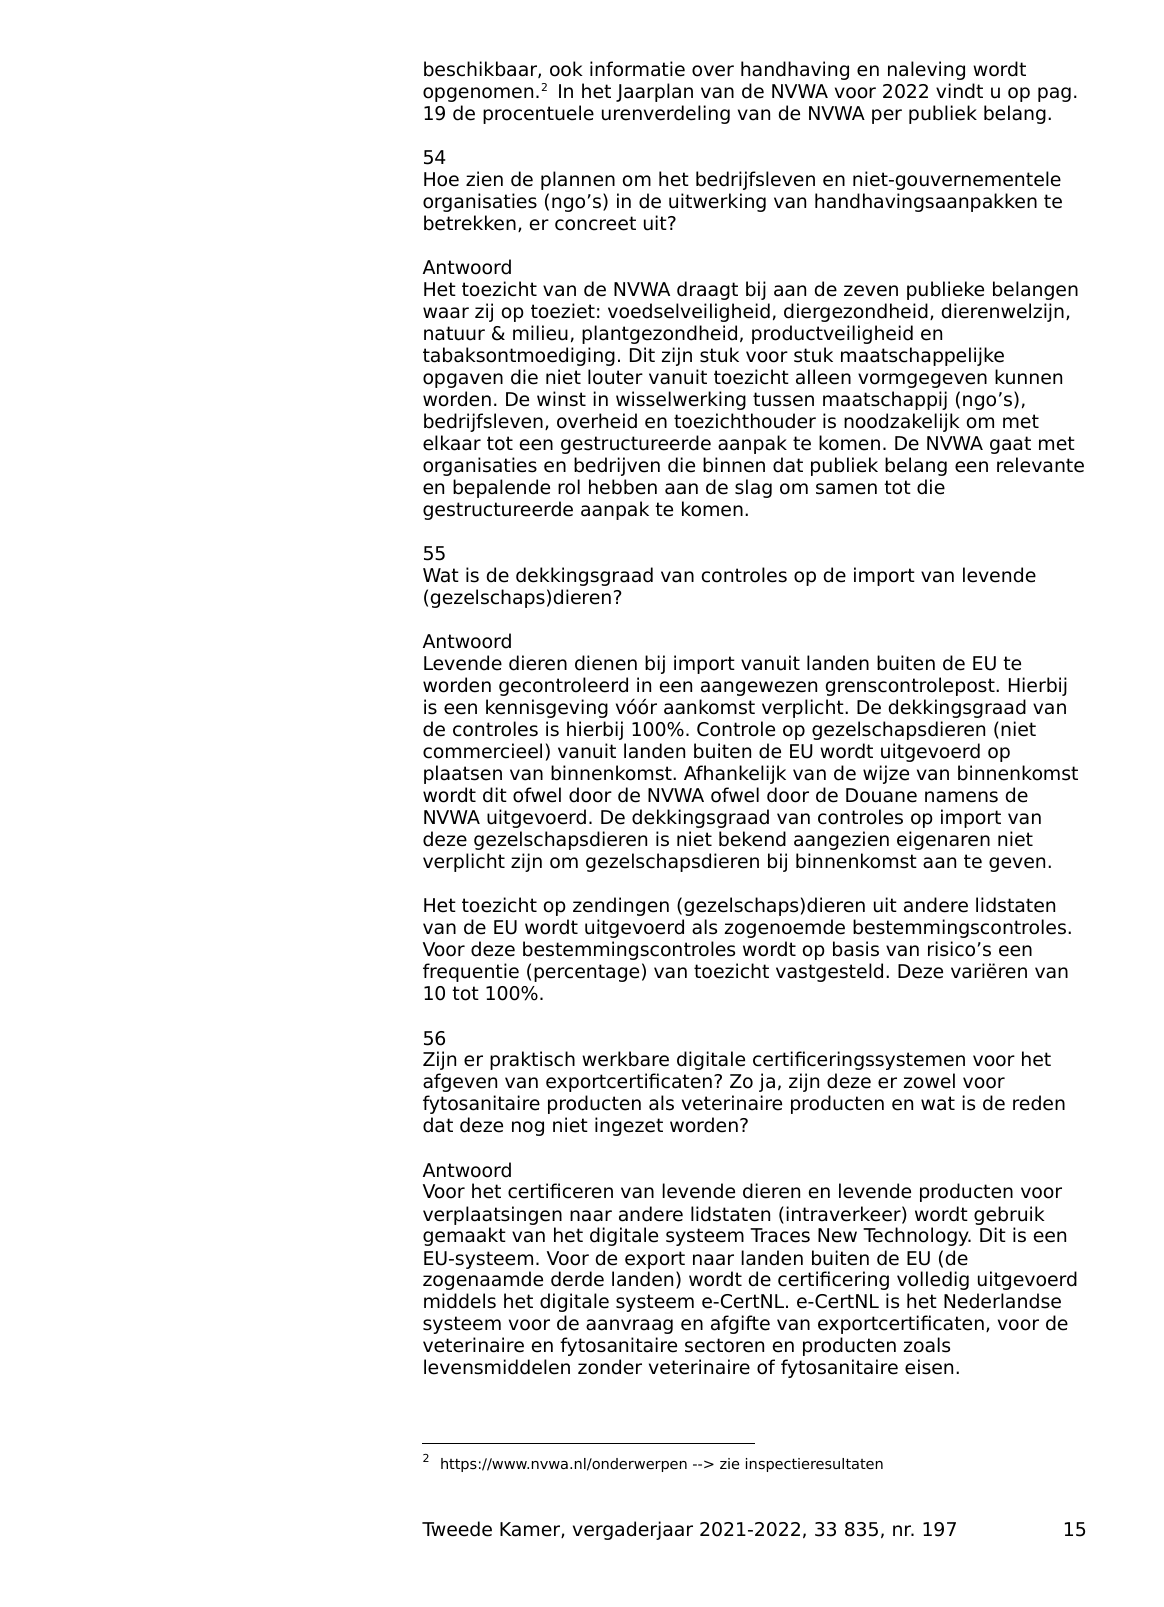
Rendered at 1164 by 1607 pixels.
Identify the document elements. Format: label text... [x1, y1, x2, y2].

text 54 [422, 147, 1087, 169]
text Zijn er praktisch werkbare digitale certificeringssystemen voor het afgeven van exportcertificaten? Zo ja, zijn deze er zowel voor fytosanitaire producten als veterinaire producten en wat is de reden dat deze nog niet ingezet worden? [422, 1049, 1087, 1137]
text Het toezicht op zendingen (gezelschaps)dieren uit andere lidstaten van de EU wordt uitgevoerd als zogenoemde bestemmingscontroles. Voor deze bestemmingscontroles wordt op basis van risico’s een frequentie (percentage) van toezicht vastgesteld. Deze variëren van 10 tot 100%. [422, 895, 1087, 1005]
text 56 [422, 1027, 1087, 1049]
text Levende dieren dienen bij import vanuit landen buiten de EU te worden gecontroleerd in een aangewezen grenscontrolepost. Hierbij is een kennisgeving vóór aankomst verplicht. De dekkingsgraad van de controles is hierbij 100%. Controle op gezelschapsdieren (niet commercieel) vanuit landen buiten de EU wordt uitgevoerd op plaatsen van binnenkomst. Afhankelijk van de wijze van binnenkomst wordt dit ofwel door de NVWA ofwel door de Douane namens de NVWA uitgevoerd. De dekkingsgraad van controles op import van deze gezelschapsdieren is niet bekend aangezien eigenaren niet verplicht zijn om gezelschapsdieren bij binnenkomst aan te geven. [422, 653, 1087, 873]
text Voor het certificeren van levende dieren en levende producten voor verplaatsingen naar andere lidstaten (intraverkeer) wordt gebruik gemaakt van het digitale systeem Traces New Technology. Dit is een EU-systeem. Voor de export naar landen buiten de EU (de zogenaamde derde landen) wordt de certificering volledig uitgevoerd middels het digitale systeem e-CertNL. e-CertNL is het Nederlandse systeem voor de aanvraag en afgifte van exportcertificaten, voor de veterinaire en fytosanitaire sectoren en producten zoals levensmiddelen zonder veterinaire of fytosanitaire eisen. [422, 1181, 1087, 1379]
text Antwoord [422, 1159, 1087, 1181]
text 55 [422, 543, 1087, 565]
text https://www.nvwa.nl/onderwerpen --> zie inspectieresultaten [422, 1452, 1087, 1474]
text beschikbaar, ook informatie over handhaving en naleving wordt opgenomen. In het Jaarplan van de NVWA voor 2022 vindt u op pag. 19 de procentuele urenverdeling van de NVWA per publiek belang. [422, 59, 1087, 125]
text Wat is de dekkingsgraad van controles op de import van levende (gezelschaps)dieren? [422, 565, 1087, 609]
text Hoe zien de plannen om het bedrijfsleven en niet-gouvernementele organisaties (ngo’s) in de uitwerking van handhavingsaanpakken te betrekken, er concreet uit? [422, 169, 1087, 235]
text Het toezicht van de NVWA draagt bij aan de zeven publieke belangen waar zij op toeziet: voedselveiligheid, diergezondheid, dierenwelzijn, natuur & milieu, plantgezondheid, productveiligheid en tabaksontmoediging. Dit zijn stuk voor stuk maatschappelijke opgaven die niet louter vanuit toezicht alleen vormgegeven kunnen worden. De winst in wisselwerking tussen maatschappij (ngo’s), bedrijfsleven, overheid en toezichthouder is noodzakelijk om met elkaar tot een gestructureerde aanpak te komen. De NVWA gaat met organisaties en bedrijven die binnen dat publiek belang een relevante en bepalende rol hebben aan de slag om samen tot die gestructureerde aanpak te komen. [422, 279, 1087, 521]
text Antwoord [422, 631, 1087, 653]
text Antwoord [422, 257, 1087, 279]
